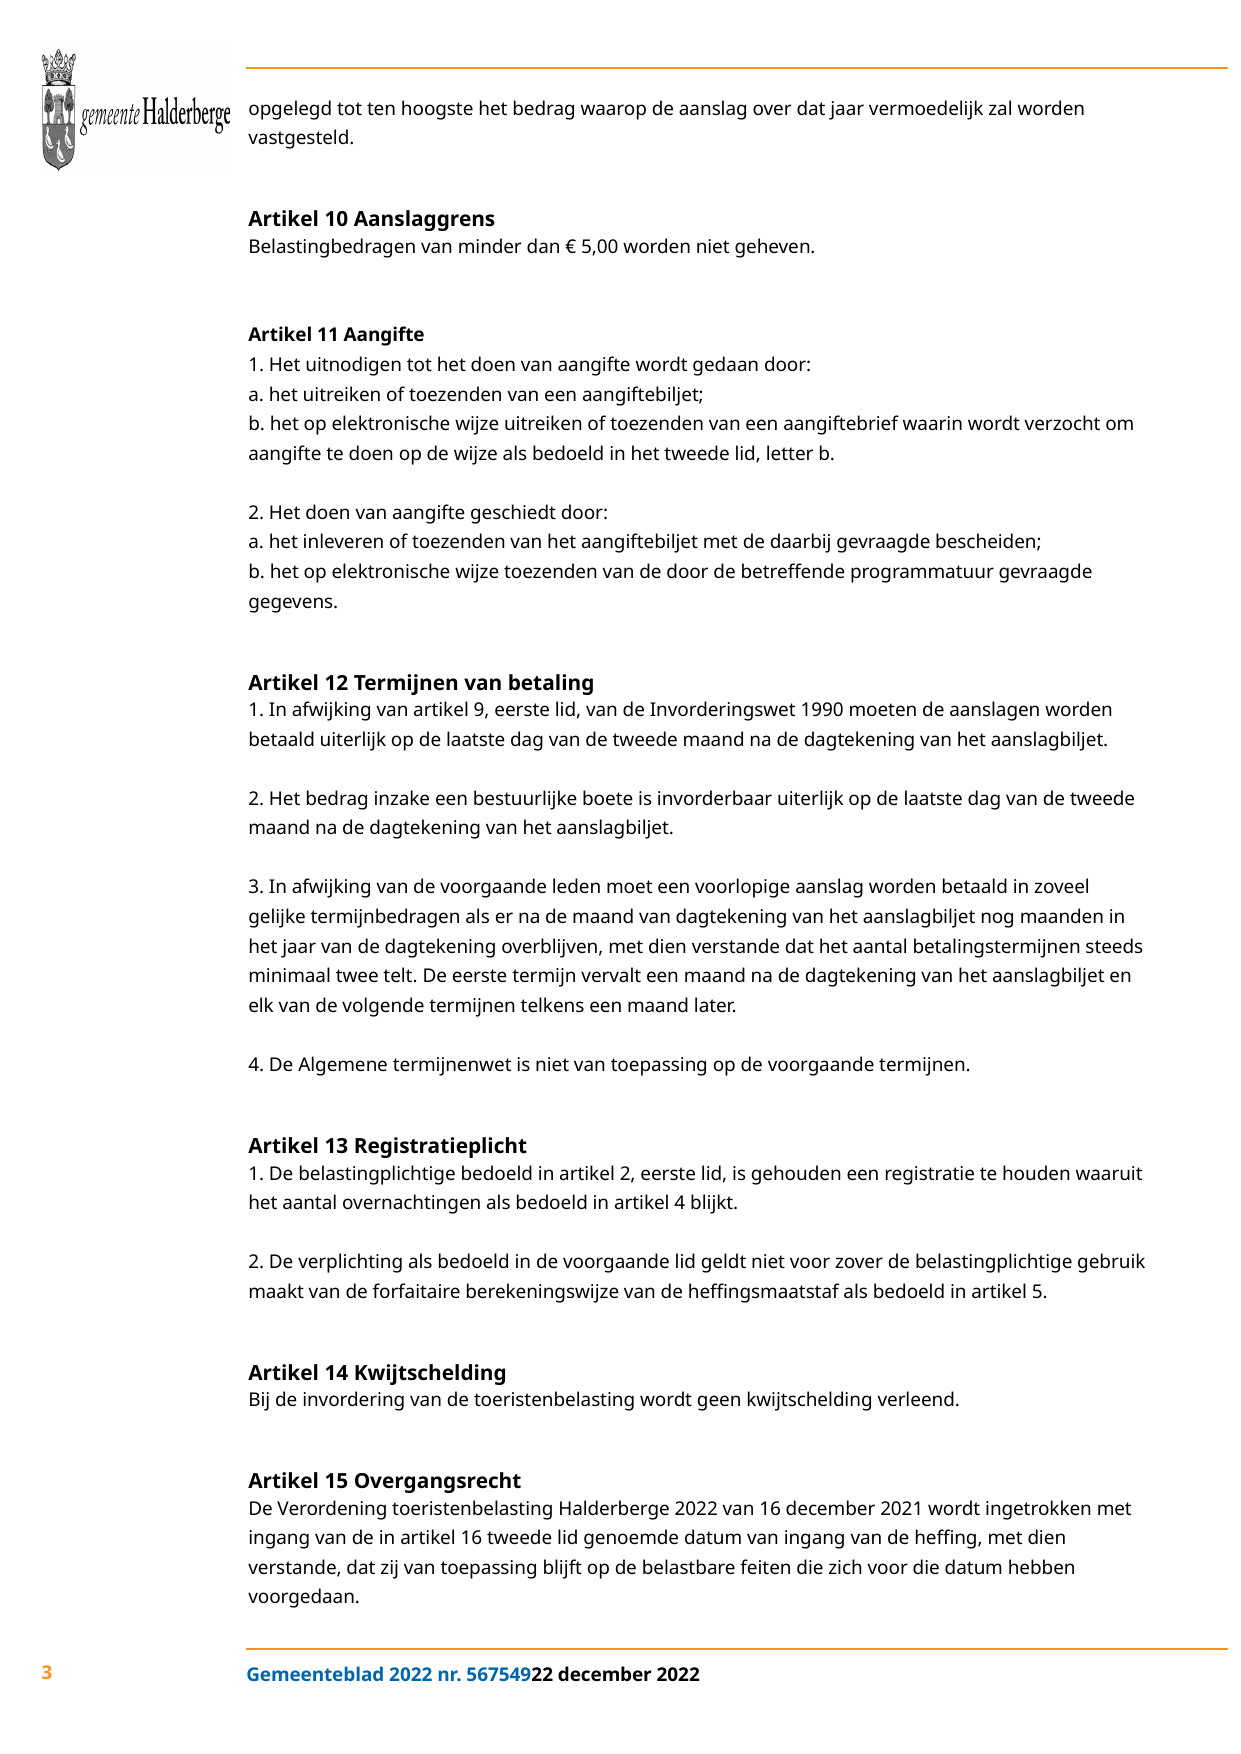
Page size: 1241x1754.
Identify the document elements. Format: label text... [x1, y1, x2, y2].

text 2. Het doen van aangifte geschiedt door: [248, 499, 1152, 525]
text Bij de invordering van de toeristenbelasting wordt geen kwijtschelding verleend. [248, 1386, 1152, 1412]
text De Verordening toeristenbelasting Halderberge 2022 van 16 december 2021 wordt ingetrokken met ingang van de in artikel 16 tweede lid genoemde datum van ingang van de heffing, met dien verstande, dat zij van toepassing blijft op de belastbare feiten die zich voor die datum hebben voorgedaan. [248, 1495, 1152, 1609]
text b. het op elektronische wijze uitreiken of toezenden van een aangiftebrief waarin wordt verzocht om aangifte te doen op de wijze als bedoeld in het tweede lid, letter b. [248, 410, 1152, 466]
text Artikel 13 Registratieplicht [248, 1131, 1152, 1160]
picture [41, 47, 231, 172]
text 3. In afwijking van de voorgaande leden moet een voorlopige aanslag worden betaald in zoveel gelijke termijnbedragen als er na de maand van dagtekening van het aanslagbiljet nog maanden in het jaar van de dagtekening overblijven, met dien verstande dat het aantal betalingstermijnen steeds minimaal twee telt. De eerste termijn vervalt een maand na de dagtekening van het aanslagbiljet en elk van de volgende termijnen telkens een maand later. [248, 874, 1152, 1018]
text 2. Het bedrag inzake een bestuurlijke boete is invorderbaar uiterlijk op de laatste dag van de tweede maand na de dagtekening van het aanslagbiljet. [248, 785, 1152, 840]
text 1. De belastingplichtige bedoeld in artikel 2, eerste lid, is gehouden een registratie te houden waaruit het aantal overnachtingen als bedoeld in artikel 4 blijkt. [248, 1160, 1152, 1215]
text Artikel 15 Overgangsrecht [248, 1466, 1152, 1495]
text 1. Het uitnodigen tot het doen van aangifte wordt gedaan door: [248, 351, 1152, 377]
text 1. In afwijking van artikel 9, eerste lid, van de Invorderingswet 1990 moeten de aanslagen worden betaald uiterlijk op de laatste dag van de tweede maand na de dagtekening van het aanslagbiljet. [248, 696, 1152, 752]
text opgelegd tot ten hoogste het bedrag waarop de aanslag over dat jaar vermoedelijk zal worden vastgesteld. [248, 95, 1152, 150]
text a. het inleveren of toezenden van het aangiftebiljet met de daarbij gevraagde bescheiden; [248, 529, 1152, 554]
text a. het uitreiken of toezenden van een aangiftebiljet; [248, 381, 1152, 406]
text Artikel 10 Aanslaggrens [248, 204, 1152, 233]
text Artikel 14 Kwijtschelding [248, 1358, 1152, 1386]
text Artikel 12 Termijnen van betaling [248, 668, 1152, 696]
text 2. De verplichting als bedoeld in de voorgaande lid geldt niet voor zover de belastingplichtige gebruik maakt van de forfaitaire berekeningswijze van de heffingsmaatstaf als bedoeld in artikel 5. [248, 1248, 1152, 1304]
text b. het op elektronische wijze toezenden van de door de betreffende programmatuur gevraagde gegevens. [248, 558, 1152, 613]
text 4. De Algemene termijnenwet is niet van toepassing op de voorgaande termijnen. [248, 1051, 1152, 1077]
text Belastingbedragen van minder dan € 5,00 worden niet geheven. [248, 233, 1152, 258]
text Artikel 11 Aangifte [248, 322, 1152, 347]
